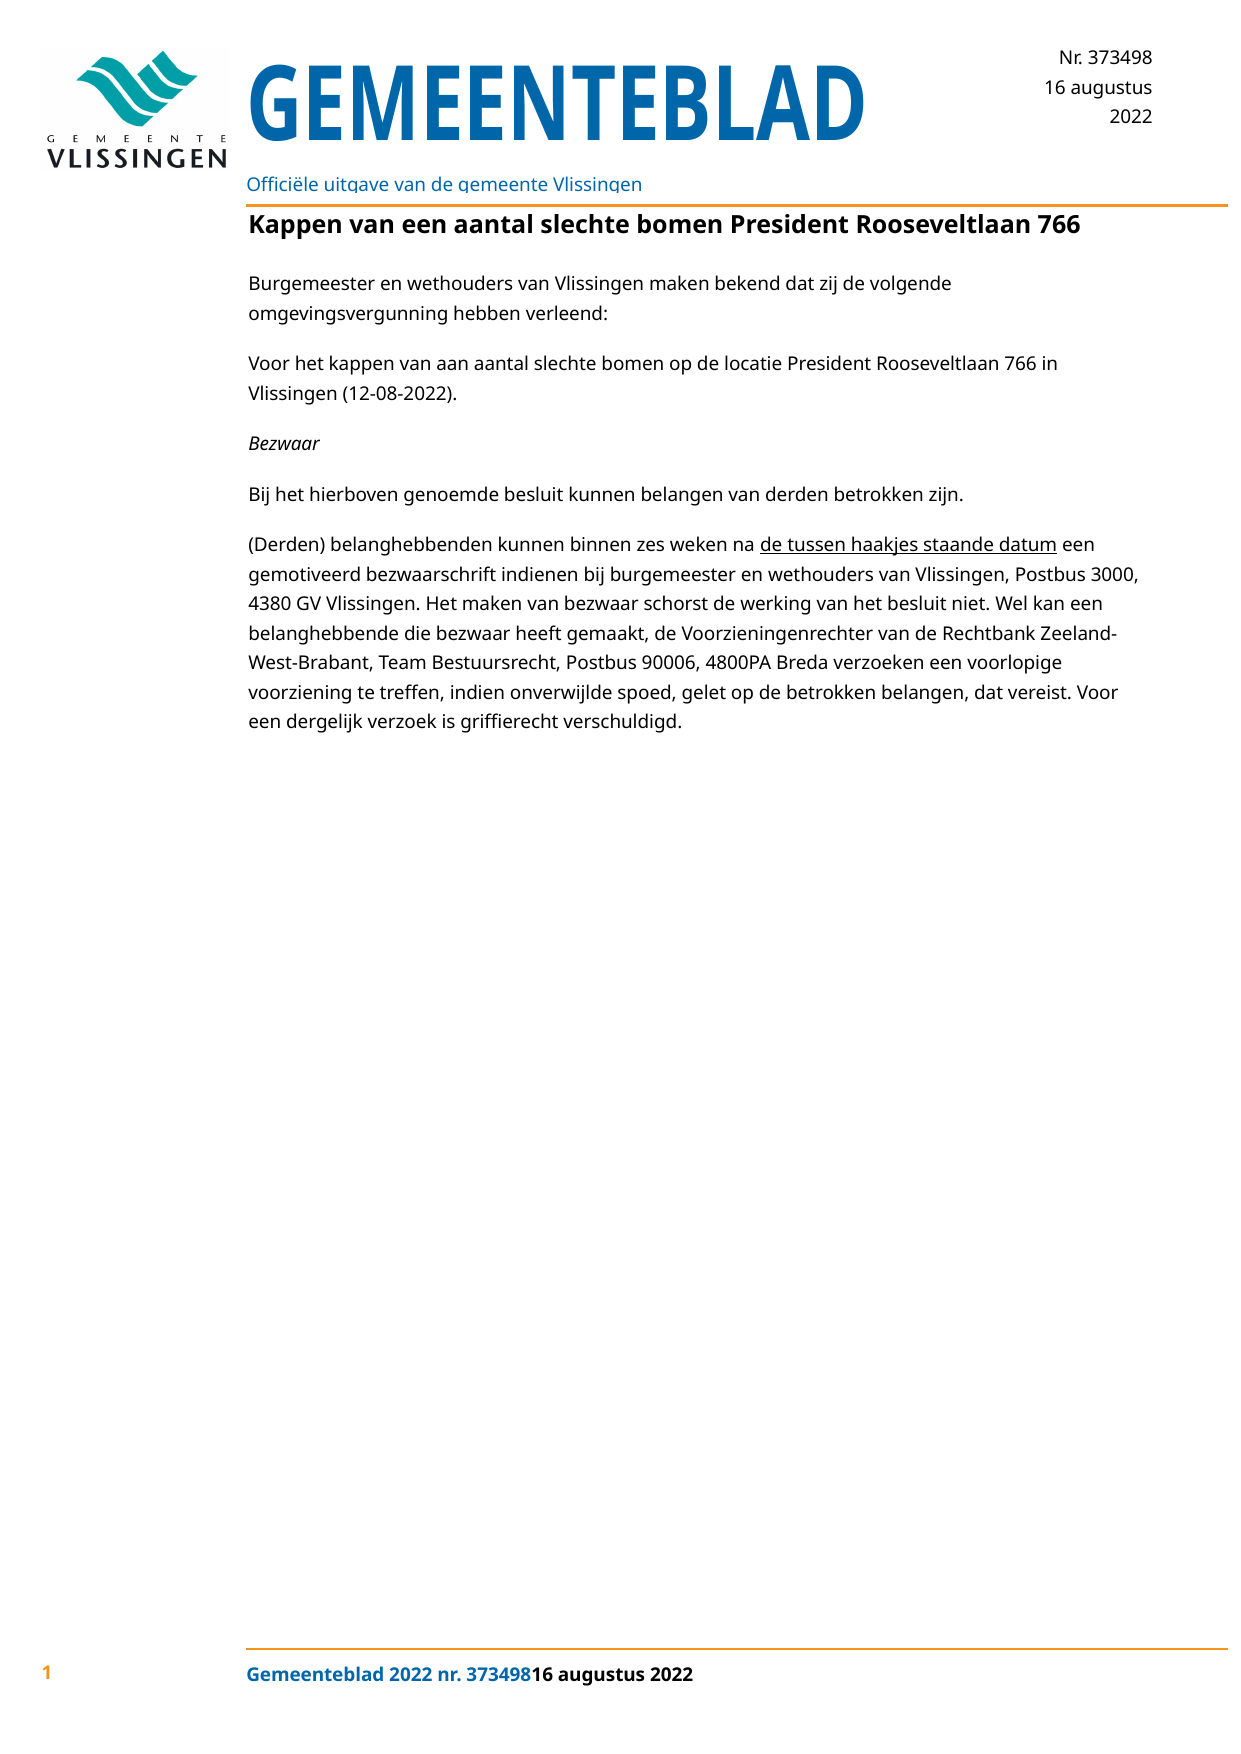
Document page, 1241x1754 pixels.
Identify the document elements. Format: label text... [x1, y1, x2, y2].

text (Derden) belanghebbenden kunnen binnen zes weken na de tussen haakjes staande datum een gemotiveerd bezwaarschrift indienen bij burgemeester en wethouders van Vlissingen, Postbus 3000, 4380 GV Vlissingen. Het maken van bezwaar schorst de werking van het besluit niet. Wel kan een belanghebbende die bezwaar heeft gemaakt, de Voorzieningenrechter van de Rechtbank Zeeland-West-Brabant, Team Bestuursrecht, Postbus 90006, 4800PA Breda verzoeken een voorlopige voorziening te treffen, indien onverwijlde spoed, gelet op de betrokken belangen, dat vereist. Voor een dergelijk verzoek is griffierecht verschuldigd. [248, 531, 1152, 734]
text Bezwaar [248, 430, 1152, 456]
text Kappen van een aantal slechte bomen President Rooseveltlaan 766 [248, 207, 1152, 241]
picture [41, 47, 231, 172]
text Voor het kappen van aan aantal slechte bomen op de locatie President Rooseveltlaan 766 in Vlissingen (12-08-2022). [248, 350, 1152, 406]
text Bij het hierboven genoemde besluit kunnen belangen van derden betrokken zijn. [248, 481, 1152, 506]
text Burgemeester en wethouders van Vlissingen maken bekend dat zij de volgende omgevingsvergunning hebben verleend: [248, 270, 1152, 326]
